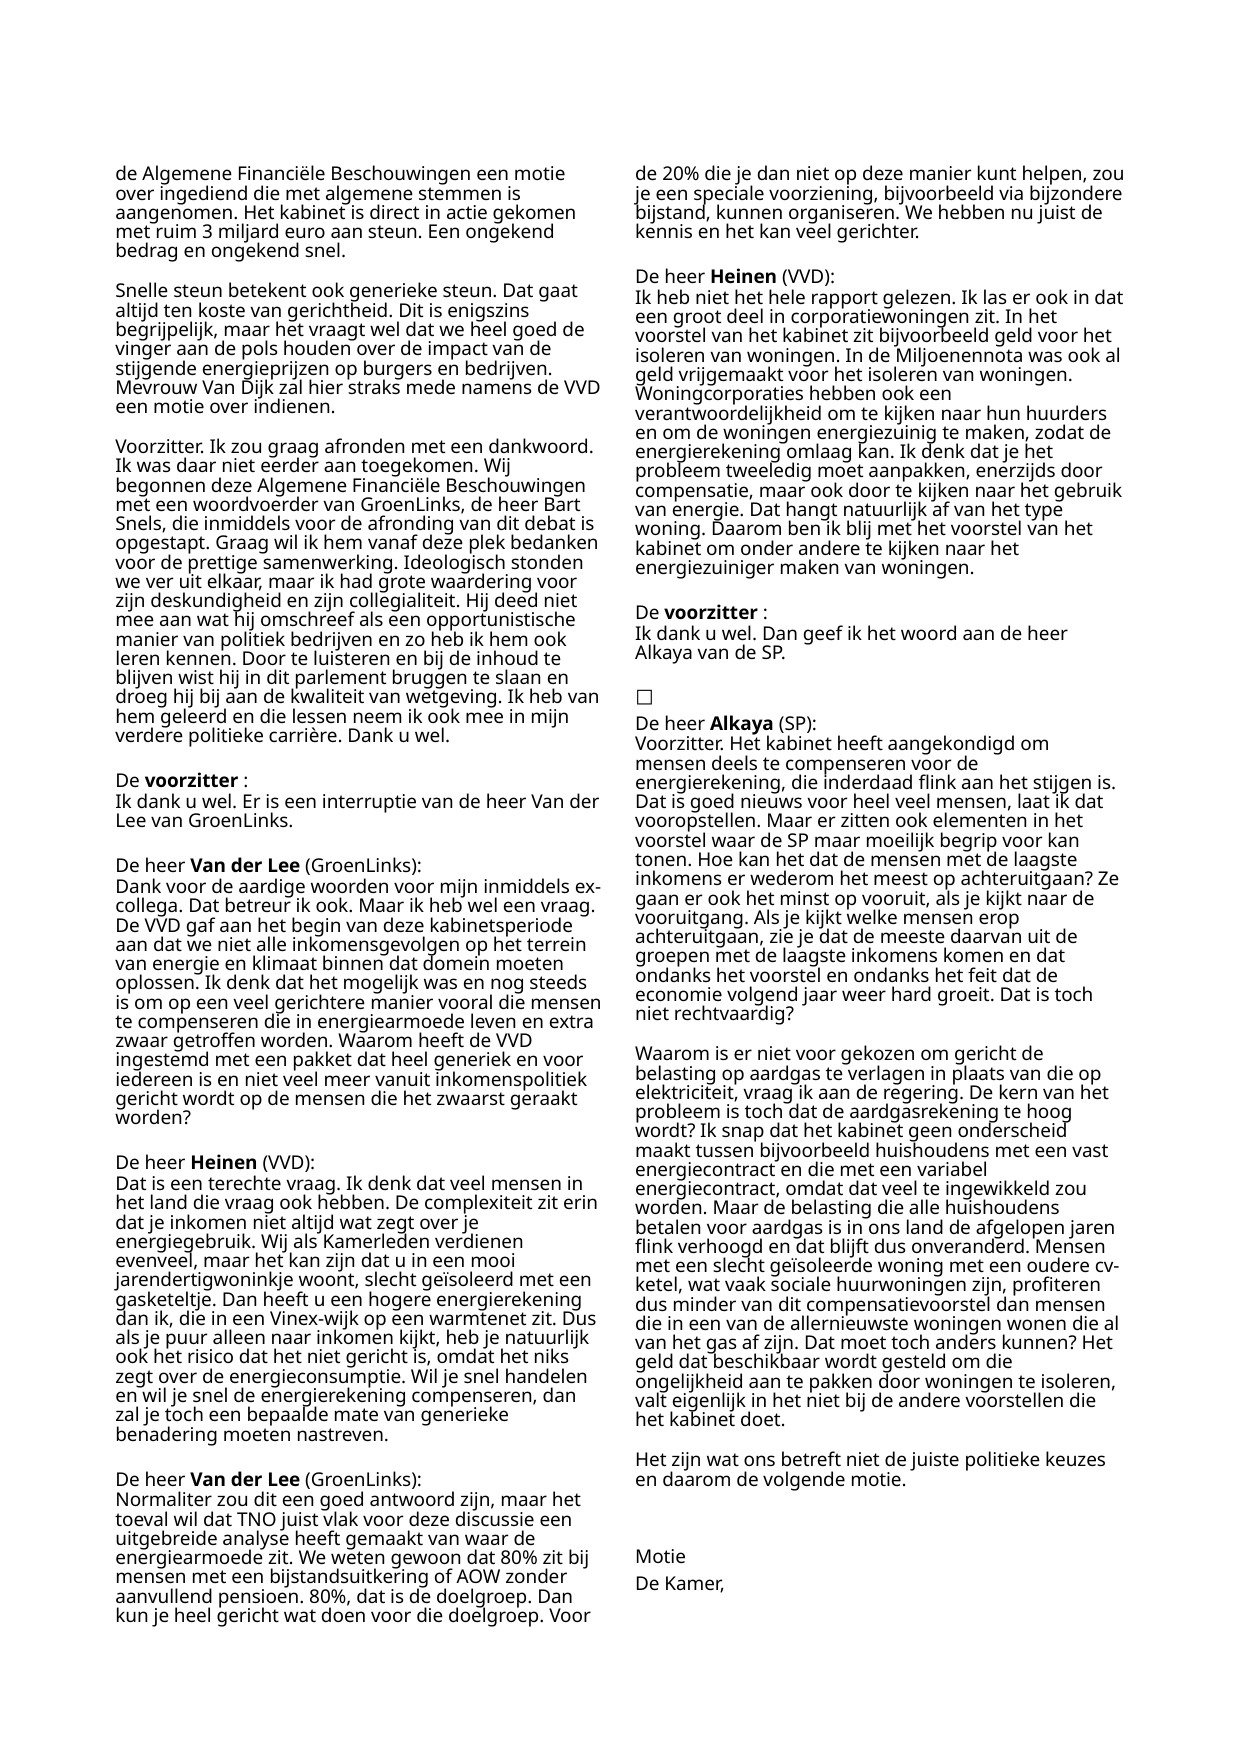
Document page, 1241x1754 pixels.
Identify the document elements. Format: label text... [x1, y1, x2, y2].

text De voorzitter : [115, 767, 605, 793]
text Het zijn wat ons betreft niet de juiste politieke keuzes en daarom de volgende motie. [635, 1451, 1125, 1490]
text Dat is een terechte vraag. Ik denk dat veel mensen in het land die vraag ook hebben. De complexiteit zit erin dat je inkomen niet altijd wat zegt over je energiegebruik. Wij als Kamerleden verdienen evenveel, maar het kan zijn dat u in een mooi jarendertigwoninkje woont, slecht geïsoleerd met een gasketeltje. Dan heeft u een hogere energierekening dan ik, die in een Vinex-wijk op een warmtenet zit. Dus als je puur alleen naar inkomen kijkt, heb je natuurlijk ook het risico dat het niet gericht is, omdat het niks zegt over de energieconsumptie. Wil je snel handelen en wil je snel de energierekening compenseren, dan zal je toch een bepaalde mate van generieke benadering moeten nastreven. [115, 1175, 605, 1445]
text Voorzitter. Ik zou graag afronden met een dankwoord. Ik was daar niet eerder aan toegekomen. Wij begonnen deze Algemene Financiële Beschouwingen met een woordvoerder van GroenLinks, de heer Bart Snels, die inmiddels voor de afronding van dit debat is opgestapt. Graag wil ik hem vanaf deze plek bedanken voor de prettige samenwerking. Ideologisch stonden we ver uit elkaar, maar ik had grote waardering voor zijn deskundigheid en zijn collegialiteit. Hij deed niet mee aan wat hij omschreef als een opportunistische manier van politiek bedrijven en zo heb ik hem ook leren kennen. Door te luisteren en bij de inhoud te blijven wist hij in dit parlement bruggen te slaan en droeg hij bij aan de kwaliteit van wetgeving. Ik heb van hem geleerd en die lessen neem ik ook mee in mijn verdere politieke carrière. Dank u wel. [115, 438, 605, 746]
text De heer Heinen (VVD): [635, 263, 1125, 289]
text Ik dank u wel. Dan geef ik het woord aan de heer Alkaya van de SP. [635, 624, 1125, 663]
text de 20% die je dan niet op deze manier kunt helpen, zou je een speciale voorziening, bijvoorbeeld via bijzondere bijstand, kunnen organiseren. We hebben nu juist de kennis en het kan veel gerichter. [635, 165, 1125, 242]
text Voorzitter. Het kabinet heeft aangekondigd om mensen deels te compenseren voor de energierekening, die inderdaad flink aan het stijgen is. Dat is goed nieuws voor heel veel mensen, laat ik dat vooropstellen. Maar er zitten ook elementen in het voorstel waar de SP maar moeilijk begrip voor kan tonen. Hoe kan het dat de mensen met de laagste inkomens er wederom het meest op achteruitgaan? Ze gaan er ook het minst op vooruit, als je kijkt naar de vooruitgang. Als je kijkt welke mensen erop achteruitgaan, zie je dat de meeste daarvan uit de groepen met de laagste inkomens komen en dat ondanks het voorstel en ondanks het feit dat de economie volgend jaar weer hard groeit. Dat is toch niet rechtvaardig? [635, 735, 1125, 1024]
text Ik heb niet het hele rapport gelezen. Ik las er ook in dat een groot deel in corporatiewoningen zit. In het voorstel van het kabinet zit bijvoorbeeld geld voor het isoleren van woningen. In de Miljoenennota was ook al geld vrijgemaakt voor het isoleren van woningen. Woningcorporaties hebben ook een verantwoordelijkheid om te kijken naar hun huurders en om de woningen energiezuinig te maken, zodat de energierekening omlaag kan. Ik denk dat je het probleem tweeledig moet aanpakken, enerzijds door compensatie, maar ook door te kijken naar het gebruik van energie. Dat hangt natuurlijk af van het type woning. Daarom ben ik blij met het voorstel van het kabinet om onder andere te kijken naar het energiezuiniger maken van woningen. [635, 289, 1125, 578]
text De voorzitter : [635, 599, 1125, 624]
text de Algemene Financiële Beschouwingen een motie over ingediend die met algemene stemmen is aangenomen. Het kabinet is direct in actie gekomen met ruim 3 miljard euro aan steun. Een ongekend bedrag en ongekend snel. [115, 165, 605, 262]
text De heer Alkaya (SP): [635, 710, 1125, 735]
text Ik dank u wel. Er is een interruptie van de heer Van der Lee van GroenLinks. [115, 793, 605, 831]
text De heer Van der Lee (GroenLinks): [115, 852, 605, 878]
text Dank voor de aardige woorden voor mijn inmiddels ex-collega. Dat betreur ik ook. Maar ik heb wel een vraag. De VVD gaf aan het begin van deze kabinetsperiode aan dat we niet alle inkomensgevolgen op het terrein van energie en klimaat binnen dat domein moeten oplossen. Ik denk dat het mogelijk was en nog steeds is om op een veel gerichtere manier vooral die mensen te compenseren die in energiearmoede leven en extra zwaar getroffen worden. Waarom heeft de VVD ingestemd met een pakket dat heel generiek en voor iedereen is en niet veel meer vanuit inkomenspolitiek gericht wordt op de mensen die het zwaarst geraakt worden? [115, 878, 605, 1128]
text De heer Van der Lee (GroenLinks): [115, 1466, 605, 1491]
text Waarom is er niet voor gekozen om gericht de belasting op aardgas te verlagen in plaats van die op elektriciteit, vraag ik aan de regering. De kern van het probleem is toch dat de aardgasrekening te hoog wordt? Ik snap dat het kabinet geen onderscheid maakt tussen bijvoorbeeld huishoudens met een vast energiecontract en die met een variabel energiecontract, omdat dat veel te ingewikkeld zou worden. Maar de belasting die alle huishoudens betalen voor aardgas is in ons land de afgelopen jaren flink verhoogd en dat blijft dus onveranderd. Mensen met een slecht geïsoleerde woning met een oudere cv-ketel, wat vaak sociale huurwoningen zijn, profiteren dus minder van dit compensatievoorstel dan mensen die in een van de allernieuwste woningen wonen die al van het gas af zijn. Dat moet toch anders kunnen? Het geld dat beschikbaar wordt gesteld om die ongelijkheid aan te pakken door woningen te isoleren, valt eigenlijk in het niet bij de andere voorstellen die het kabinet doet. [635, 1045, 1125, 1431]
text ⬜ [635, 684, 1125, 710]
text De Kamer, [635, 1575, 1125, 1594]
text Normaliter zou dit een goed antwoord zijn, maar het toeval wil dat TNO juist vlak voor deze discussie een uitgebreide analyse heeft gemaakt van waar de energiearmoede zit. We weten gewoon dat 80% zit bij mensen met een bijstandsuitkering of AOW zonder aanvullend pensioen. 80%, dat is de doelgroep. Dan kun je heel gericht wat doen voor die doelgroep. Voor [115, 1491, 605, 1626]
text Snelle steun betekent ook generieke steun. Dat gaat altijd ten koste van gerichtheid. Dit is enigszins begrijpelijk, maar het vraagt wel dat we heel goed de vinger aan de pols houden over de impact van de stijgende energieprijzen op burgers en bedrijven. Mevrouw Van Dijk zal hier straks mede namens de VVD een motie over indienen. [115, 282, 605, 417]
text De heer Heinen (VVD): [115, 1149, 605, 1175]
text Motie [635, 1543, 1125, 1569]
